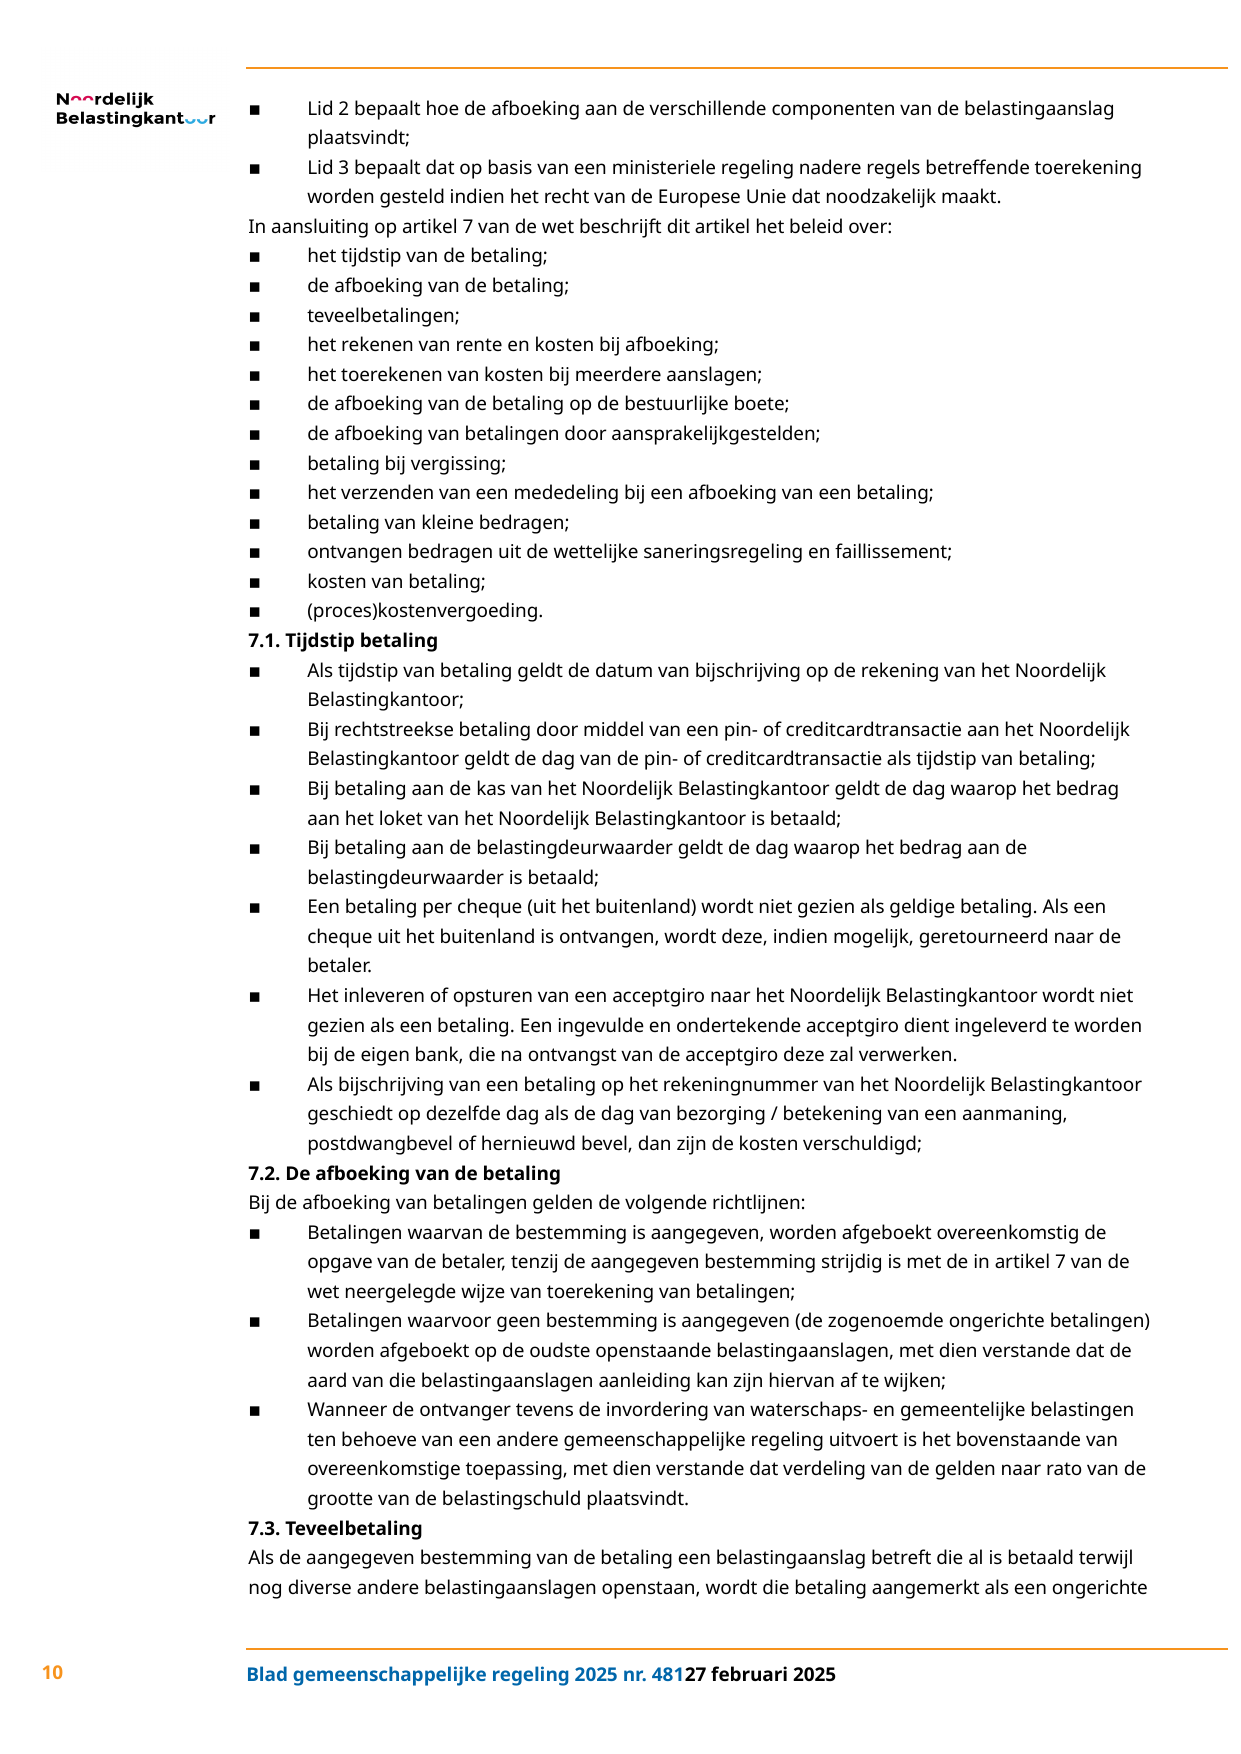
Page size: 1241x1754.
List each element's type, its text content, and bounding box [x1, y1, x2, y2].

list Wanneer de ontvanger tevens de invordering van waterschaps- en gemeentelijke belastingen ten behoeve van een andere gemeenschappelijke regeling uitvoert is het bovenstaande van overeenkomstige toepassing, met dien verstande dat verdeling van de gelden naar rato van de grootte van de belastingschuld plaatsvindt. [248, 1396, 1152, 1511]
text Als de aangegeven bestemming van de betaling een belastingaanslag betreft die al is betaald terwijl nog diverse andere belastingaanslagen openstaan, wordt die betaling aangemerkt als een ongerichte [248, 1544, 1152, 1600]
text 7.1. Tijdstip betaling [248, 627, 1152, 653]
text In aansluiting op artikel 7 van de wet beschrijft dit artikel het beleid over: [248, 213, 1152, 239]
list ontvangen bedragen uit de wettelijke saneringsregeling en faillissement; [248, 538, 1152, 564]
list Als tijdstip van betaling geldt de datum van bijschrijving op de rekening van het Noordelijk Belastingkantoor; [248, 657, 1152, 712]
list Als bijschrijving van een betaling op het rekeningnummer van het Noordelijk Belastingkantoor geschiedt op dezelfde dag als de dag van bezorging / betekening van een aanmaning, postdwangbevel of hernieuwd bevel, dan zijn de kosten verschuldigd; [248, 1071, 1152, 1156]
list (proces)kostenvergoeding. [248, 598, 1152, 623]
text 7.2. De afboeking van de betaling [248, 1160, 1152, 1186]
list de afboeking van betalingen door aansprakelijkgestelden; [248, 420, 1152, 446]
text 7.3. Teveelbetaling [248, 1515, 1152, 1541]
picture [41, 47, 231, 172]
list het tijdstip van de betaling; [248, 243, 1152, 268]
list het rekenen van rente en kosten bij afboeking; [248, 331, 1152, 357]
list Betalingen waarvan de bestemming is aangegeven, worden afgeboekt overeenkomstig de opgave van de betaler, tenzij de aangegeven bestemming strijdig is met de in artikel 7 van de wet neergelegde wijze van toerekening van betalingen; [248, 1219, 1152, 1304]
list Het inleveren of opsturen van een acceptgiro naar het Noordelijk Belastingkantoor wordt niet gezien als een betaling. Een ingevulde en ondertekende acceptgiro dient ingeleverd te worden bij de eigen bank, die na ontvangst van de acceptgiro deze zal verwerken. [248, 982, 1152, 1067]
text Bij de afboeking van betalingen gelden de volgende richtlijnen: [248, 1189, 1152, 1215]
list Bij betaling aan de belastingdeurwaarder geldt de dag waarop het bedrag aan de belastingdeurwaarder is betaald; [248, 834, 1152, 890]
list Betalingen waarvoor geen bestemming is aangegeven (de zogenoemde ongerichte betalingen) worden afgeboekt op de oudste openstaande belastingaanslagen, met dien verstande dat de aard van die belastingaanslagen aanleiding kan zijn hiervan af te wijken; [248, 1308, 1152, 1393]
list Een betaling per cheque (uit het buitenland) wordt niet gezien als geldige betaling. Als een cheque uit het buitenland is ontvangen, wordt deze, indien mogelijk, geretourneerd naar de betaler. [248, 893, 1152, 978]
list het verzenden van een mededeling bij een afboeking van een betaling; [248, 479, 1152, 505]
list Bij betaling aan de kas van het Noordelijk Belastingkantoor geldt de dag waarop het bedrag aan het loket van het Noordelijk Belastingkantoor is betaald; [248, 775, 1152, 831]
list Lid 2 bepaalt hoe de afboeking aan de verschillende componenten van de belastingaanslag plaatsvindt; [248, 95, 1152, 150]
list het toerekenen van kosten bij meerdere aanslagen; [248, 361, 1152, 387]
list Lid 3 bepaalt dat op basis van een ministeriele regeling nadere regels betreffende toerekening worden gesteld indien het recht van de Europese Unie dat noodzakelijk maakt. [248, 154, 1152, 209]
list kosten van betaling; [248, 568, 1152, 594]
list Bij rechtstreekse betaling door middel van een pin- of creditcardtransactie aan het Noordelijk Belastingkantoor geldt de dag van de pin- of creditcardtransactie als tijdstip van betaling; [248, 716, 1152, 771]
list betaling van kleine bedragen; [248, 509, 1152, 535]
list betaling bij vergissing; [248, 450, 1152, 476]
list de afboeking van de betaling; [248, 272, 1152, 298]
list de afboeking van de betaling op de bestuurlijke boete; [248, 391, 1152, 416]
list teveelbetalingen; [248, 302, 1152, 328]
